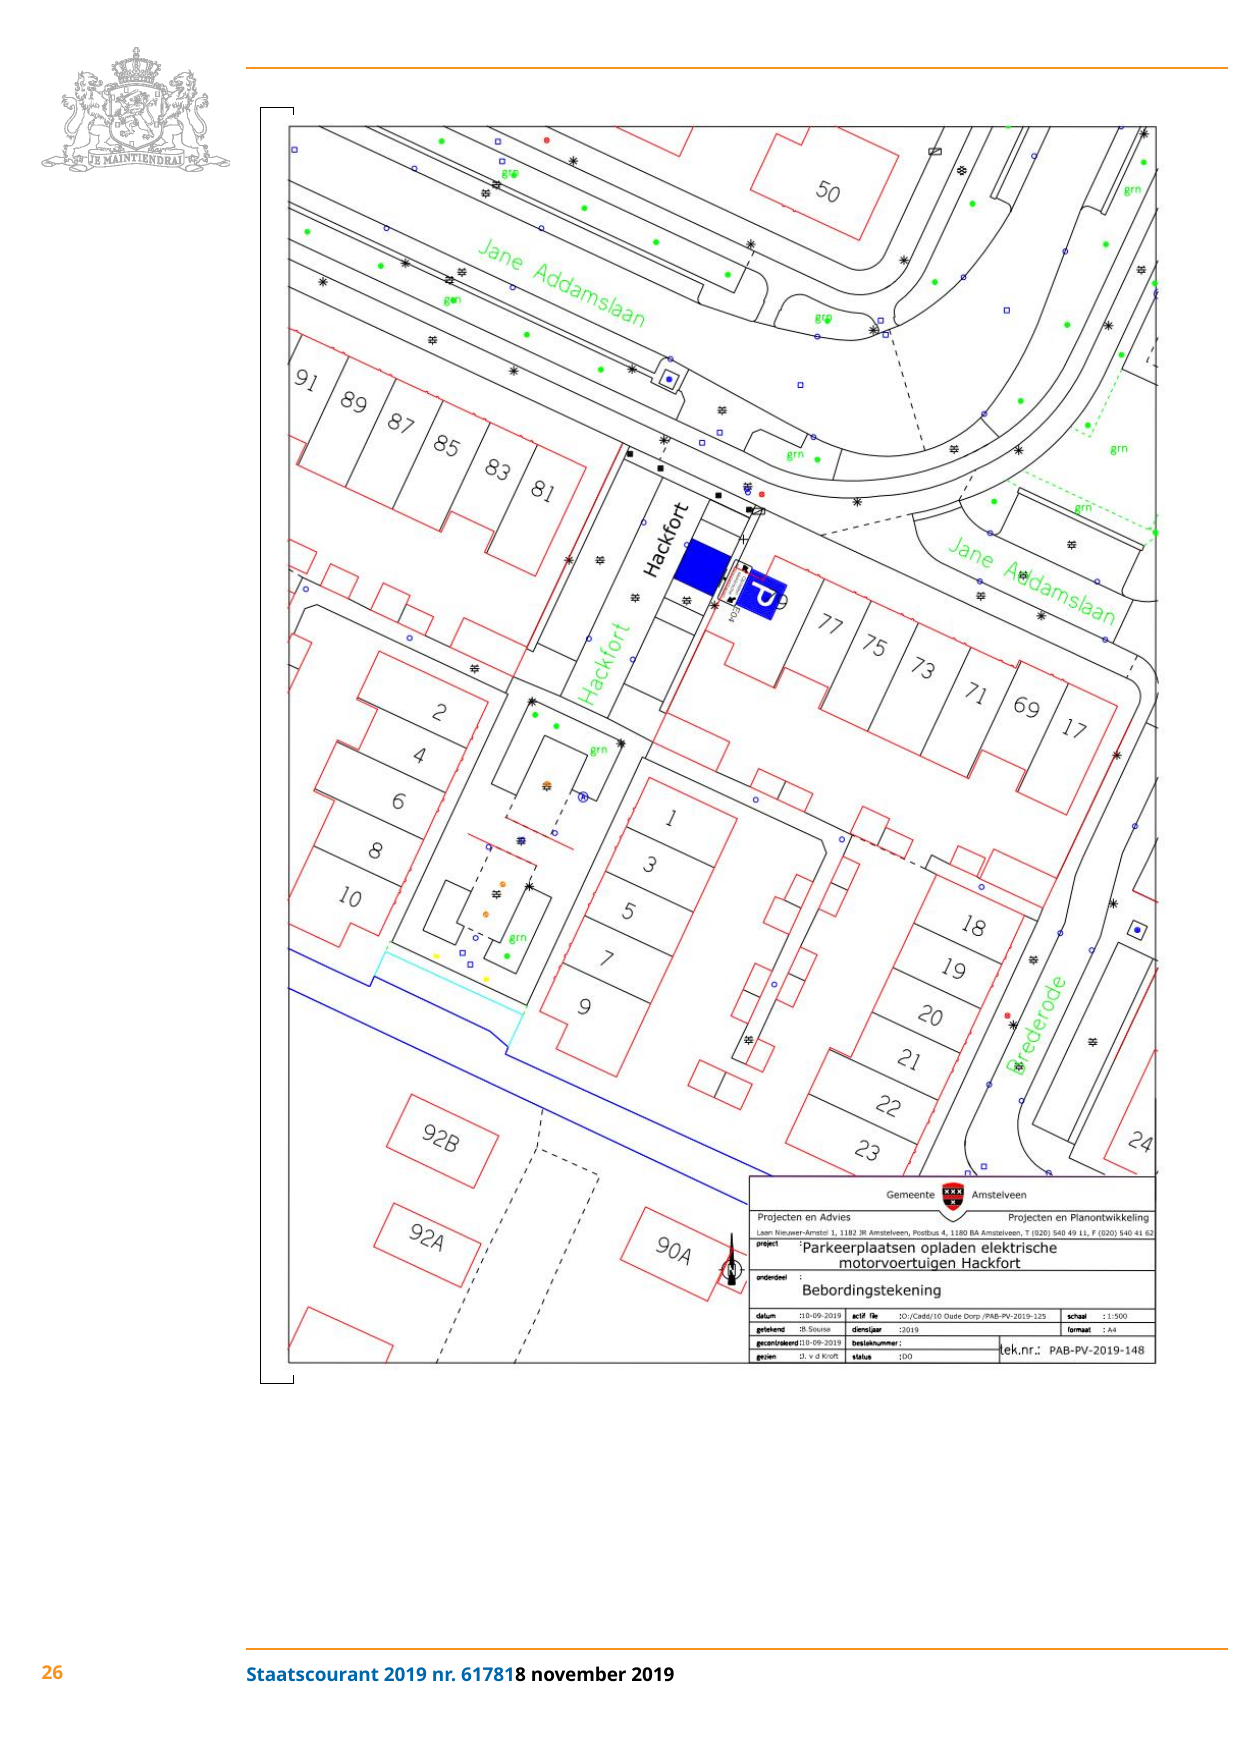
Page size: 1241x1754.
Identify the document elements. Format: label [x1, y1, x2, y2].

picture [41, 47, 231, 172]
picture [268, 115, 1173, 1375]
